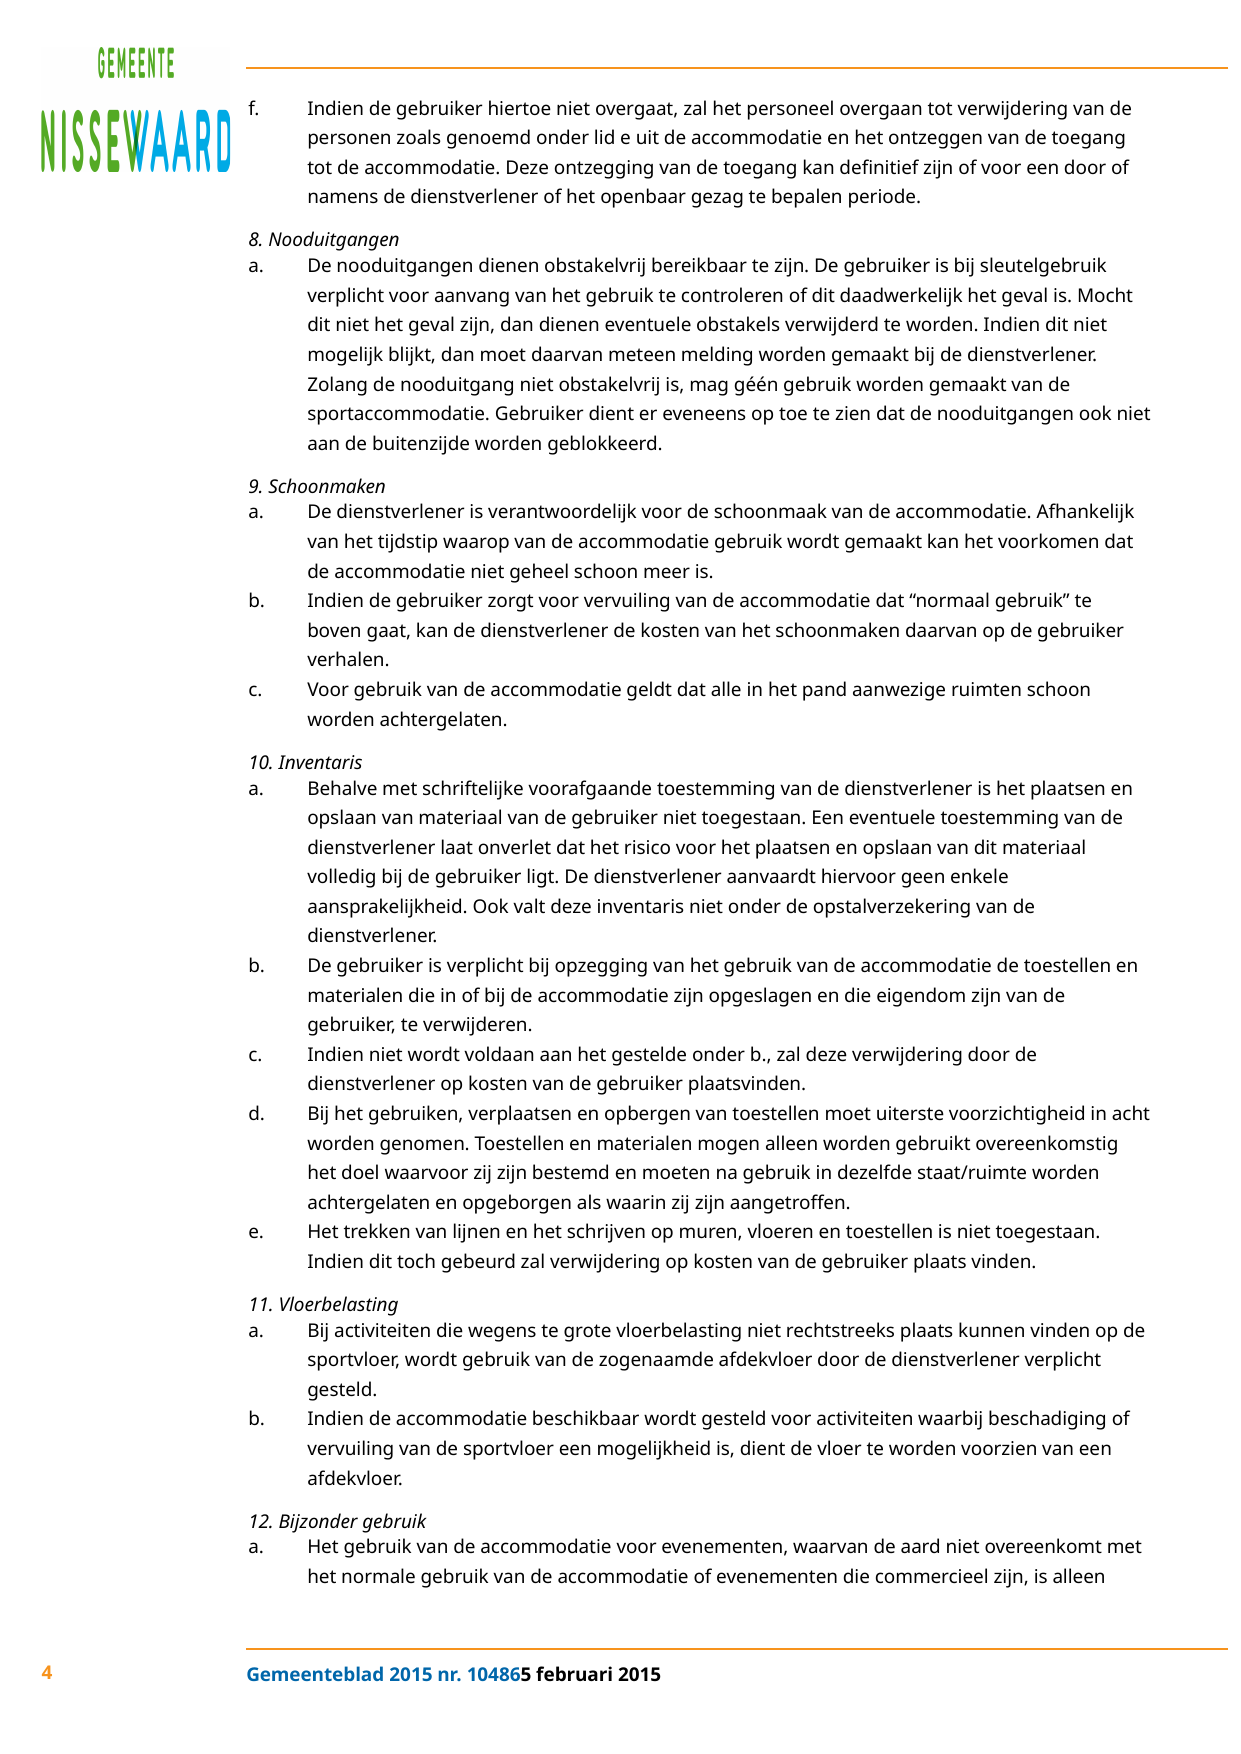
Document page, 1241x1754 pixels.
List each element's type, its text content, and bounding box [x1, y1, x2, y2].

list Indien de gebruiker zorgt voor vervuiling van de accommodatie dat “normaal gebruik” te boven gaat, kan de dienstverlener de kosten van het schoonmaken daarvan op de gebruiker verhalen. [248, 587, 1152, 672]
picture [154, 157, 165, 172]
text 11. Vloerbelasting [248, 1291, 1152, 1317]
list Het gebruik van de accommodatie voor evenementen, waarvan de aard niet overeenkomt met het normale gebruik van de accommodatie of evenementen die commercieel zijn, is alleen [248, 1534, 1152, 1589]
picture [200, 151, 206, 172]
list Bij het gebruiken, verplaatsen en opbergen van toestellen moet uiterste voorzichtigheid in acht worden genomen. Toestellen en materialen mogen alleen worden gebruikt overeenkomstig het doel waarvoor zij zijn bestemd en moeten na gebruik in dezelfde staat/ruimte worden achtergelaten en opgeborgen als waarin zij zijn aangetroffen. [248, 1100, 1152, 1214]
list De gebruiker is verplicht bij opzegging van het gebruik van de accommodatie de toestellen en materialen die in of bij de accommodatie zijn opgeslagen en die eigendom zijn van de gebruiker, te verwijderen. [248, 952, 1152, 1037]
list Bij activiteiten die wegens te grote vloerbelasting niet rechtstreeks plaats kunnen vinden op de sportvloer, wordt gebruik van de zogenaamde afdekvloer door de dienstverlener verplicht gesteld. [248, 1317, 1152, 1402]
text 10. Inventaris [248, 749, 1152, 775]
list Indien niet wordt voldaan aan het gestelde onder b., zal deze verwijdering door de dienstverlener op kosten van de gebruiker plaatsvinden. [248, 1041, 1152, 1096]
picture [176, 157, 187, 172]
picture [41, 47, 231, 172]
text 12. Bijzonder gebruik [248, 1508, 1152, 1534]
text 9. Schoonmaken [248, 473, 1152, 499]
list Voor gebruik van de accommodatie geldt dat alle in het pand aanwezige ruimten schoon worden achtergelaten. [248, 676, 1152, 732]
list De dienstverlener is verantwoordelijk voor de schoonmaak van de accommodatie. Afhankelijk van het tijdstip waarop van de accommodatie gebruik wordt gemaakt kan het voorkomen dat de accommodatie niet geheel schoon meer is. [248, 499, 1152, 584]
list Indien de accommodatie beschikbaar wordt gesteld voor activiteiten waarbij beschadiging of vervuiling van de sportvloer een mogelijkheid is, dient de vloer te worden voorzien van een afdekvloer. [248, 1406, 1152, 1491]
list De nooduitgangen dienen obstakelvrij bereikbaar te zijn. De gebruiker is bij sleutelgebruik verplicht voor aanvang van het gebruik te controleren of dit daadwerkelijk het geval is. Mocht dit niet het geval zijn, dan dienen eventuele obstakels verwijderd te worden. Indien dit niet mogelijk blijkt, dan moet daarvan meteen melding worden gemaakt bij de dienstverlener. Zolang de nooduitgang niet obstakelvrij is, mag géén gebruik worden gemaakt van de sportaccommodatie. Gebruiker dient er eveneens op toe te zien dat de nooduitgangen ook niet aan de buitenzijde worden geblokkeerd. [248, 252, 1152, 456]
picture [222, 122, 227, 160]
list Indien de gebruiker hiertoe niet overgaat, zal het personeel overgaan tot verwijdering van de personen zoals genoemd onder lid e uit de accommodatie en het ontzeggen van de toegang tot de accommodatie. Deze ontzegging van de toegang kan definitief zijn of voor een door of namens de dienstverlener of het openbaar gezag te bepalen periode. [248, 95, 1152, 209]
list Behalve met schriftelijke voorafgaande toestemming van de dienstverlener is het plaatsen en opslaan van materiaal van de gebruiker niet toegestaan. Een eventuele toestemming van de dienstverlener laat onverlet dat het risico voor het plaatsen en opslaan van dit materiaal volledig bij de gebruiker ligt. De dienstverlener aanvaardt hiervoor geen enkele aansprakelijkheid. Ook valt deze inventaris niet onder de opstalverzekering van de dienstverlener. [248, 775, 1152, 948]
text 8. Nooduitgangen [248, 227, 1152, 252]
list Het trekken van lijnen en het schrijven op muren, vloeren en toestellen is niet toegestaan. Indien dit toch gebeurd zal verwijdering op kosten van de gebruiker plaats vinden. [248, 1218, 1152, 1274]
picture [201, 122, 206, 138]
